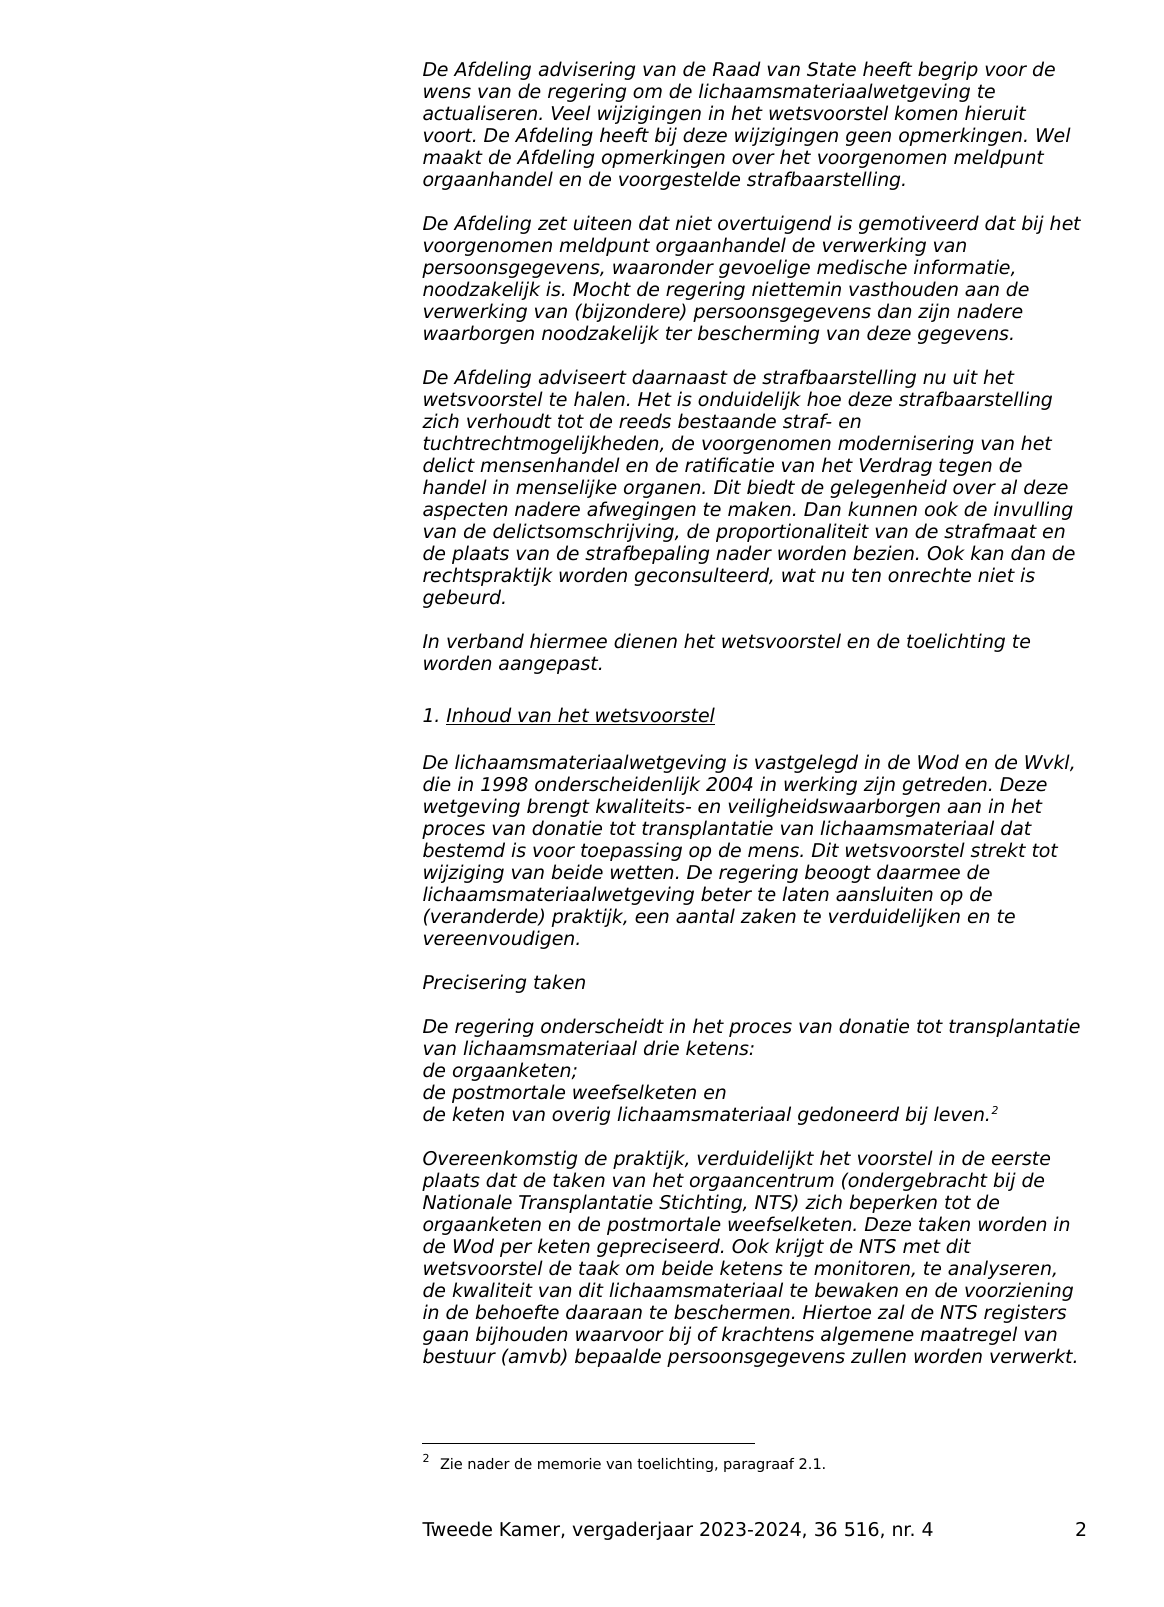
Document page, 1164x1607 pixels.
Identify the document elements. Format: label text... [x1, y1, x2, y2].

text Zie nader de memorie van toelichting, paragraaf 2.1. [422, 1452, 1087, 1474]
text De regering onderscheidt in het proces van donatie tot transplantatie van lichaamsmateriaal drie ketens: [422, 1016, 1087, 1060]
text De Afdeling zet uiteen dat niet overtuigend is gemotiveerd dat bij het voorgenomen meldpunt orgaanhandel de verwerking van persoonsgegevens, waaronder gevoelige medische informatie, noodzakelijk is. Mocht de regering niettemin vasthouden aan de verwerking van (bijzondere) persoonsgegevens dan zijn nadere waarborgen noodzakelijk ter bescherming van deze gegevens. [422, 213, 1087, 345]
subtitle Precisering taken [422, 972, 1087, 994]
text De Afdeling advisering van de Raad van State heeft begrip voor de wens van de regering om de lichaamsmateriaalwetgeving te actualiseren. Veel wijzigingen in het wetsvoorstel komen hieruit voort. De Afdeling heeft bij deze wijzigingen geen opmerkingen. Wel maakt de Afdeling opmerkingen over het voorgenomen meldpunt orgaanhandel en de voorgestelde strafbaarstelling. [422, 59, 1087, 191]
text In verband hiermee dienen het wetsvoorstel en de toelichting te worden aangepast. [422, 631, 1087, 675]
text de postmortale weefselketen en [422, 1082, 1087, 1104]
text de keten van overig lichaamsmateriaal gedoneerd bij leven. [422, 1104, 1087, 1126]
text De lichaamsmateriaalwetgeving is vastgelegd in de Wod en de Wvkl, die in 1998 onderscheidenlijk 2004 in werking zijn getreden. Deze wetgeving brengt kwaliteits- en veiligheidswaarborgen aan in het proces van donatie tot transplantatie van lichaamsmateriaal dat bestemd is voor toepassing op de mens. Dit wetsvoorstel strekt tot wijziging van beide wetten. De regering beoogt daarmee de lichaamsmateriaalwetgeving beter te laten aansluiten op de (veranderde) praktijk, een aantal zaken te verduidelijken en te vereenvoudigen. [422, 752, 1087, 950]
text Overeenkomstig de praktijk, verduidelijkt het voorstel in de eerste plaats dat de taken van het orgaancentrum (ondergebracht bij de Nationale Transplantatie Stichting, NTS) zich beperken tot de orgaanketen en de postmortale weefselketen. Deze taken worden in de Wod per keten gepreciseerd. Ook krijgt de NTS met dit wetsvoorstel de taak om beide ketens te monitoren, te analyseren, de kwaliteit van dit lichaamsmateriaal te bewaken en de voorziening in de behoefte daaraan te beschermen. Hiertoe zal de NTS registers gaan bijhouden waarvoor bij of krachtens algemene maatregel van bestuur (amvb) bepaalde persoonsgegevens zullen worden verwerkt. [422, 1148, 1087, 1368]
text de orgaanketen; [422, 1060, 1087, 1082]
subtitle 1. Inhoud van het wetsvoorstel [422, 705, 1087, 727]
text De Afdeling adviseert daarnaast de strafbaarstelling nu uit het wetsvoorstel te halen. Het is onduidelijk hoe deze strafbaarstelling zich verhoudt tot de reeds bestaande straf- en tuchtrechtmogelijkheden, de voorgenomen modernisering van het delict mensenhandel en de ratificatie van het Verdrag tegen de handel in menselijke organen. Dit biedt de gelegenheid over al deze aspecten nadere afwegingen te maken. Dan kunnen ook de invulling van de delictsomschrijving, de proportionaliteit van de strafmaat en de plaats van de strafbepaling nader worden bezien. Ook kan dan de rechtspraktijk worden geconsulteerd, wat nu ten onrechte niet is gebeurd. [422, 367, 1087, 609]
